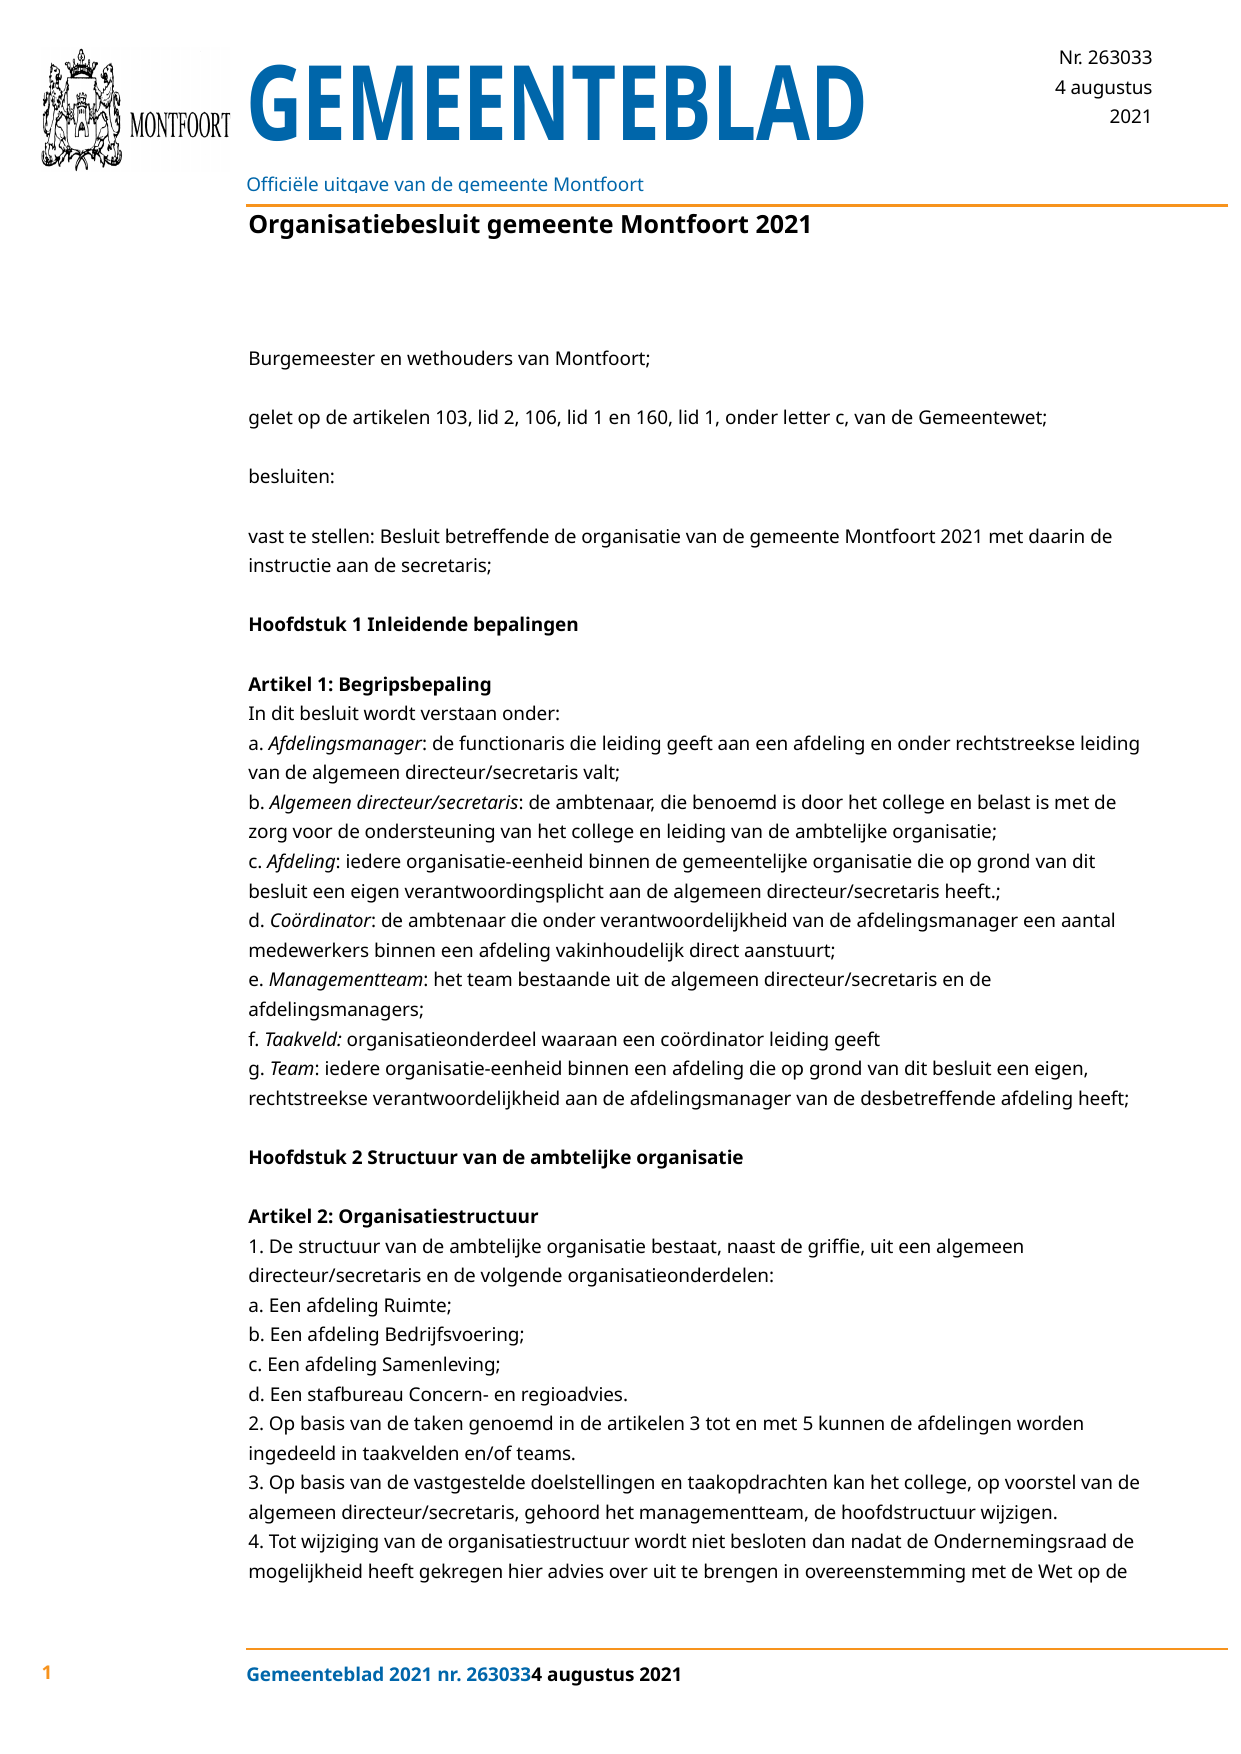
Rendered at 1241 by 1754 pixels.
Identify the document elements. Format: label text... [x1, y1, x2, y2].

text 4. Tot wijziging van de organisatiestructuur wordt niet besloten dan nadat de Ondernemingsraad de mogelijkheid heeft gekregen hier advies over uit te brengen in overeenstemming met de Wet op de [248, 1529, 1152, 1584]
text besluiten: [248, 464, 1152, 489]
text Hoofdstuk 1 Inleidende bepalingen [248, 612, 1152, 637]
text f. Taakveld: organisatieonderdeel waaraan een coördinator leiding geeft [248, 1026, 1152, 1051]
text d. Een stafbureau Concern- en regioadvies. [248, 1381, 1152, 1406]
text 3. Op basis van de vastgestelde doelstellingen en taakopdrachten kan het college, op voorstel van de algemeen directeur/secretaris, gehoord het managementteam, de hoofdstructuur wijzigen. [248, 1469, 1152, 1525]
text g. Team: iedere organisatie-eenheid binnen een afdeling die op grond van dit besluit een eigen, rechtstreekse verantwoordelijkheid aan de afdelingsmanager van de desbetreffende afdeling heeft; [248, 1055, 1152, 1111]
text In dit besluit wordt verstaan onder: [248, 700, 1152, 726]
text a. Een afdeling Ruimte; [248, 1292, 1152, 1318]
text Hoofdstuk 2 Structuur van de ambtelijke organisatie [248, 1144, 1152, 1170]
text b. Een afdeling Bedrijfsvoering; [248, 1322, 1152, 1347]
text b. Algemeen directeur/secretaris: de ambtenaar, die benoemd is door het college en belast is met de zorg voor de ondersteuning van het college en leiding van de ambtelijke organisatie; [248, 789, 1152, 844]
picture [41, 47, 231, 172]
text 1. De structuur van de ambtelijke organisatie bestaat, naast de griffie, uit een algemeen directeur/secretaris en de volgende organisatieonderdelen: [248, 1233, 1152, 1288]
text Burgemeester en wethouders van Montfoort; [248, 345, 1152, 371]
text gelet op de artikelen 103, lid 2, 106, lid 1 en 160, lid 1, onder letter c, van de Gemeentewet; [248, 404, 1152, 430]
text d. Coördinator: de ambtenaar die onder verantwoordelijkheid van de afdelingsmanager een aantal medewerkers binnen een afdeling vakinhoudelijk direct aanstuurt; [248, 907, 1152, 963]
text Artikel 2: Organisatiestructuur [248, 1203, 1152, 1229]
text Artikel 1: Begripsbepaling [248, 671, 1152, 696]
text Organisatiebesluit gemeente Montfoort 2021 [248, 207, 1152, 241]
text e. Managementteam: het team bestaande uit de algemeen directeur/secretaris en de afdelingsmanagers; [248, 967, 1152, 1022]
text vast te stellen: Besluit betreffende de organisatie van de gemeente Montfoort 2021 met daarin de instructie aan de secretaris; [248, 523, 1152, 578]
text c. Afdeling: iedere organisatie-eenheid binnen de gemeentelijke organisatie die op grond van dit besluit een eigen verantwoordingsplicht aan de algemeen directeur/secretaris heeft.; [248, 848, 1152, 903]
text c. Een afdeling Samenleving; [248, 1351, 1152, 1377]
text a. Afdelingsmanager: de functionaris die leiding geeft aan een afdeling en onder rechtstreekse leiding van de algemeen directeur/secretaris valt; [248, 730, 1152, 785]
text 2. Op basis van de taken genoemd in de artikelen 3 tot en met 5 kunnen de afdelingen worden ingedeeld in taakvelden en/of teams. [248, 1410, 1152, 1466]
